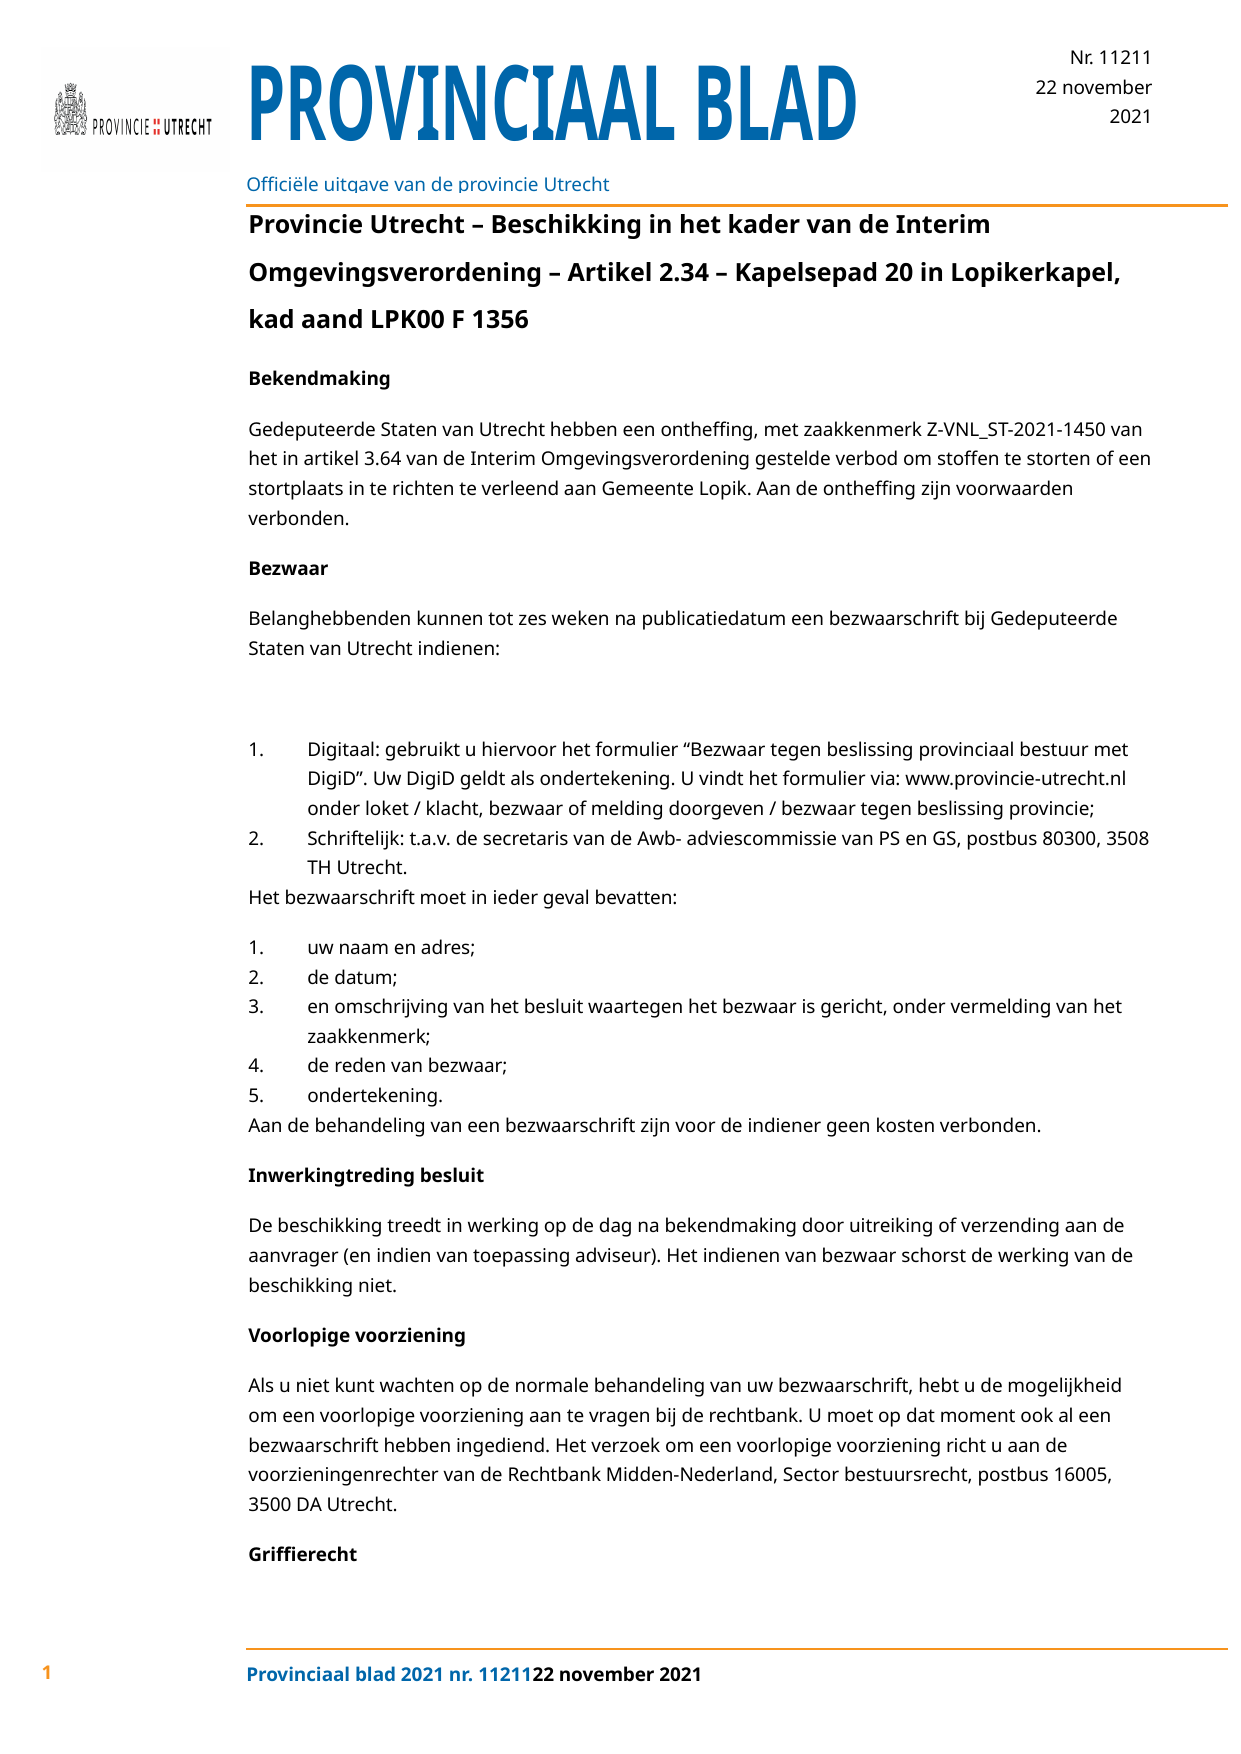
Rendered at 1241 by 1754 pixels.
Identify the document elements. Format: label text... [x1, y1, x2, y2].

text Belanghebbenden kunnen tot zes weken na publicatiedatum een bezwaarschrift bij Gedeputeerde Staten van Utrecht indienen: [248, 606, 1152, 661]
picture [41, 47, 231, 172]
text Als u niet kunt wachten op de normale behandeling van uw bezwaarschrift, hebt u de mogelijkheid om een voorlopige voorziening aan te vragen bij de rechtbank. U moet op dat moment ook al een bezwaarschrift hebben ingediend. Het verzoek om een voorlopige voorziening richt u aan de voorzieningenrechter van de Rechtbank Midden-Nederland, Sector bestuursrecht, postbus 16005, 3500 DA Utrecht. [248, 1373, 1152, 1517]
text Aan de behandeling van een bezwaarschrift zijn voor de indiener geen kosten verbonden. [248, 1112, 1152, 1137]
list Digitaal: gebruikt u hiervoor het formulier “Bezwaar tegen beslissing provinciaal bestuur met DigiD”. Uw DigiD geldt als ondertekening. U vindt het formulier via: www.provincie-utrecht.nl onder loket / klacht, bezwaar of melding doorgeven / bezwaar tegen beslissing provincie; [248, 736, 1152, 821]
text De beschikking treedt in werking op de dag na bekendmaking door uitreiking of verzending aan de aanvrager (en indien van toepassing adviseur). Het indienen van bezwaar schorst de werking van de beschikking niet. [248, 1213, 1152, 1297]
text Inwerkingtreding besluit [248, 1162, 1152, 1188]
text Bekendmaking [248, 366, 1152, 391]
text Voorlopige voorziening [248, 1322, 1152, 1348]
text Het bezwaarschrift moet in ieder geval bevatten: [248, 884, 1152, 909]
list Schriftelijk: t.a.v. de secretaris van de Awb- adviescommissie van PS en GS, postbus 80300, 3508 TH Utrecht. [248, 825, 1152, 880]
list uw naam en adres; [248, 934, 1152, 960]
text Griffierecht [248, 1541, 1152, 1567]
list en omschrijving van het besluit waartegen het bezwaar is gericht, onder vermelding van het zaakkenmerk; [248, 993, 1152, 1049]
list de reden van bezwaar; [248, 1053, 1152, 1078]
text Gedeputeerde Staten van Utrecht hebben een ontheffing, met zaakkenmerk Z-VNL_ST-2021-1450 van het in artikel 3.64 van de Interim Omgevingsverordening gestelde verbod om stoffen te storten of een stortplaats in te richten te verleend aan Gemeente Lopik. Aan de ontheffing zijn voorwaarden verbonden. [248, 416, 1152, 530]
text Provincie Utrecht – Beschikking in het kader van de Interim Omgevingsverordening – Artikel 2.34 – Kapelsepad 20 in Lopikerkapel, kad aand LPK00 F 1356 [248, 207, 1152, 336]
text Bezwaar [248, 555, 1152, 581]
list ondertekening. [248, 1082, 1152, 1108]
list de datum; [248, 964, 1152, 989]
